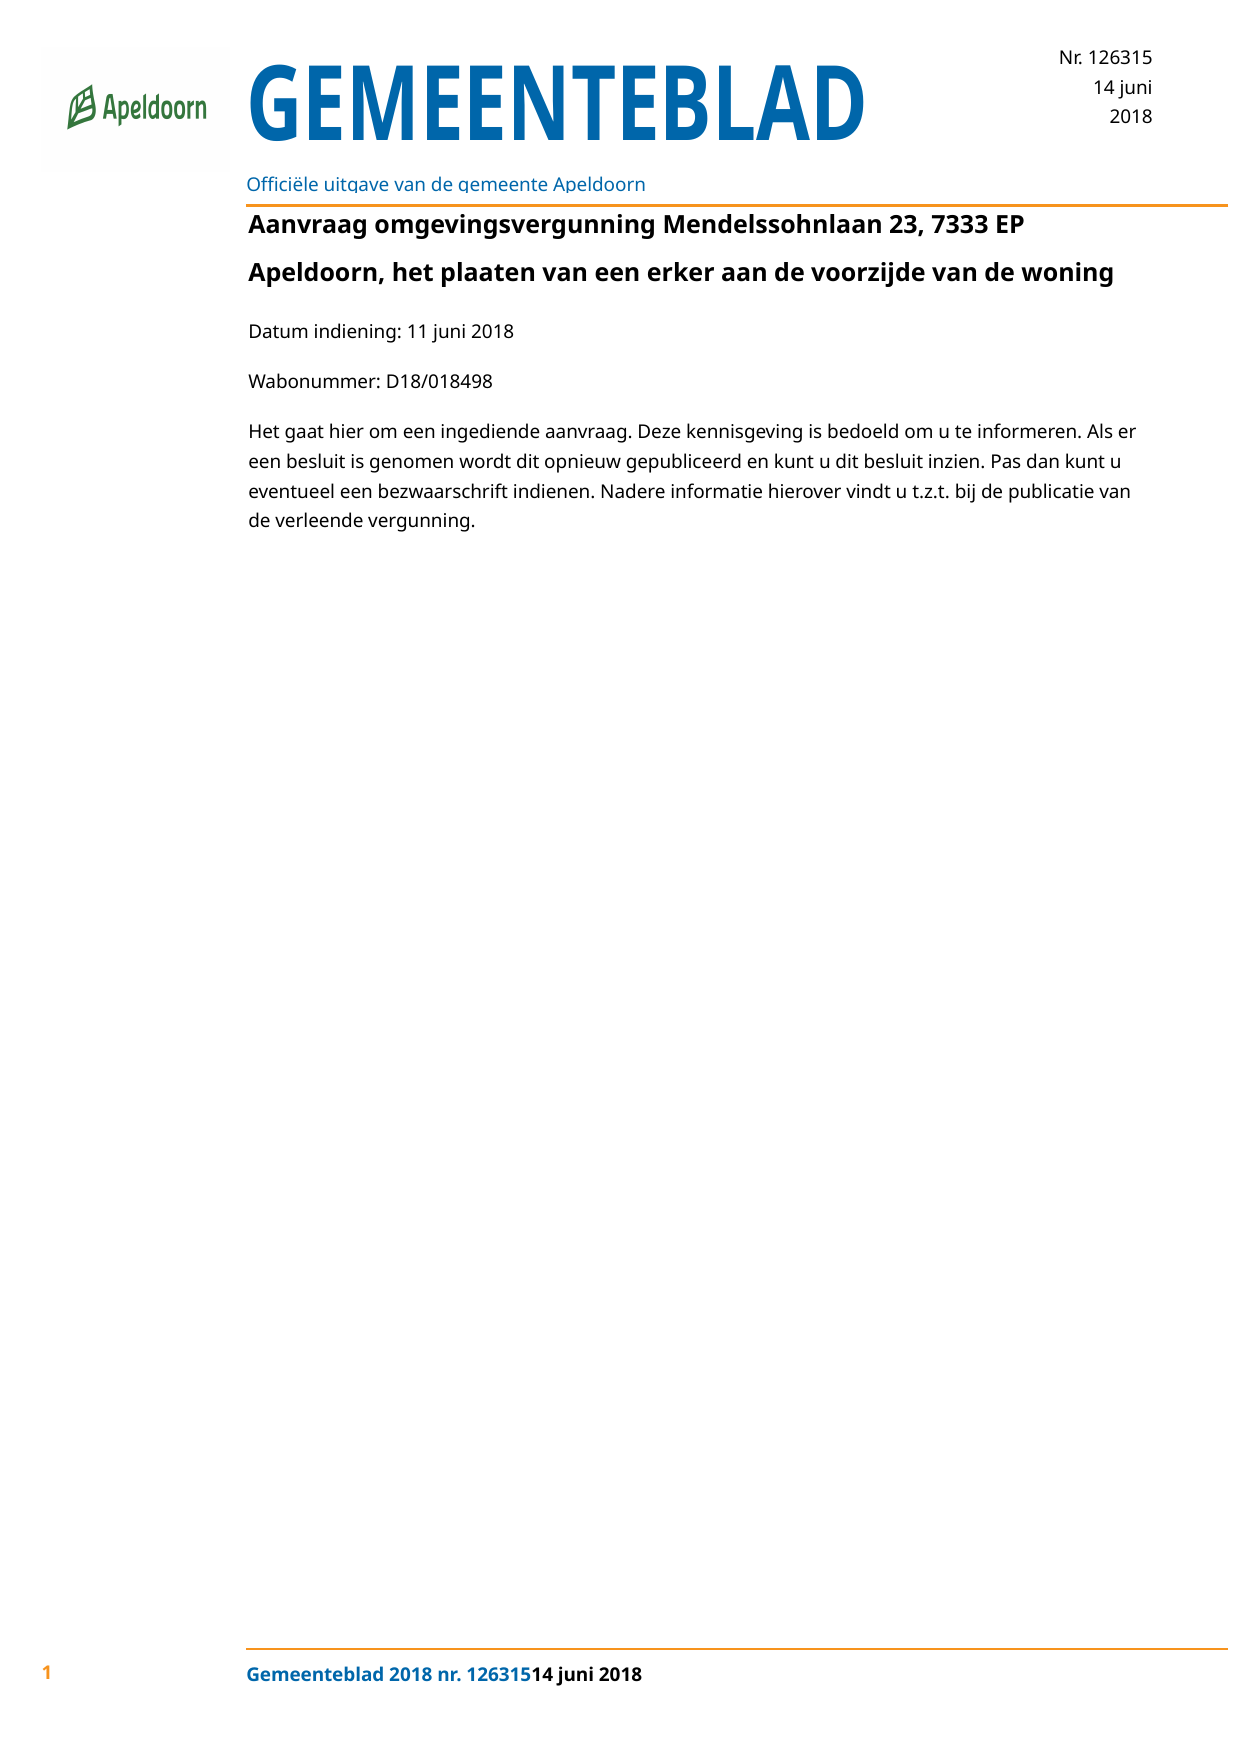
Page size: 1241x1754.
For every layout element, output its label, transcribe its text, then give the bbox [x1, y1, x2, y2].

text Aanvraag omgevingsvergunning Mendelssohnlaan 23, 7333 EP Apeldoorn, het plaaten van een erker aan de voorzijde van de woning [248, 207, 1152, 288]
text Het gaat hier om een ingediende aanvraag. Deze kennisgeving is bedoeld om u te informeren. Als er een besluit is genomen wordt dit opnieuw gepubliceerd en kunt u dit besluit inzien. Pas dan kunt u eventueel een bezwaarschrift indienen. Nadere informatie hierover vindt u t.z.t. bij de publicatie van de verleende vergunning. [248, 419, 1152, 533]
text Wabonummer: D18/018498 [248, 368, 1152, 394]
picture [41, 47, 231, 172]
text Datum indiening: 11 juni 2018 [248, 318, 1152, 344]
